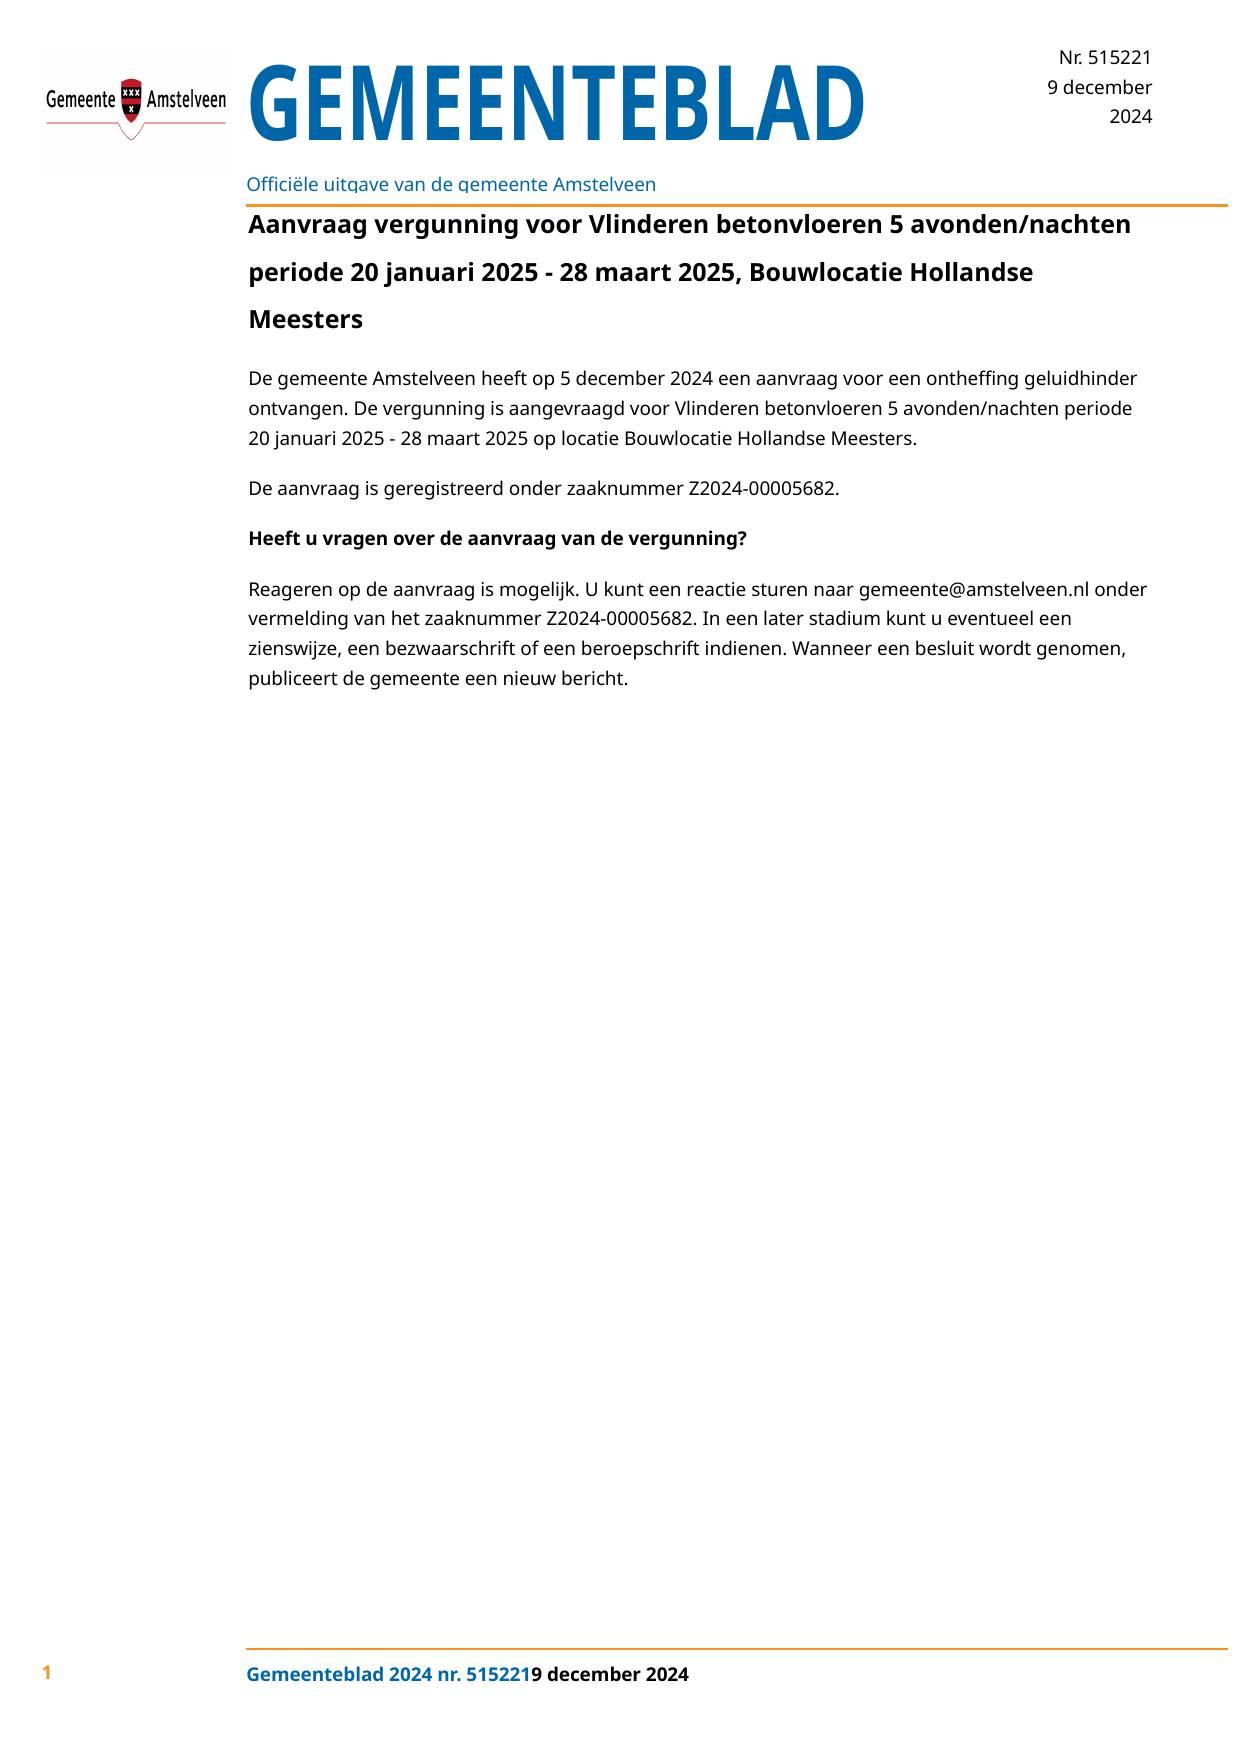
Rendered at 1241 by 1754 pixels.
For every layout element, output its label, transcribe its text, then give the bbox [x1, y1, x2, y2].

text Reageren op de aanvraag is mogelijk. U kunt een reactie sturen naar gemeente@amstelveen.nl onder vermelding van het zaaknummer Z2024-00005682. In een later stadium kunt u eventueel een zienswijze, een bezwaarschrift of een beroepschrift indienen. Wanneer een besluit wordt genomen, publiceert de gemeente een nieuw bericht. [248, 576, 1152, 690]
text De gemeente Amstelveen heeft op 5 december 2024 een aanvraag voor een ontheffing geluidhinder ontvangen. De vergunning is aangevraagd voor Vlinderen betonvloeren 5 avonden/nachten periode 20 januari 2025 - 28 maart 2025 op locatie Bouwlocatie Hollandse Meesters. [248, 366, 1152, 450]
text Aanvraag vergunning voor Vlinderen betonvloeren 5 avonden/nachten periode 20 januari 2025 - 28 maart 2025, Bouwlocatie Hollandse Meesters [248, 207, 1152, 336]
text De aanvraag is geregistreerd onder zaaknummer Z2024-00005682. [248, 475, 1152, 501]
picture [41, 47, 231, 172]
text Heeft u vragen over de aanvraag van de vergunning? [248, 526, 1152, 551]
